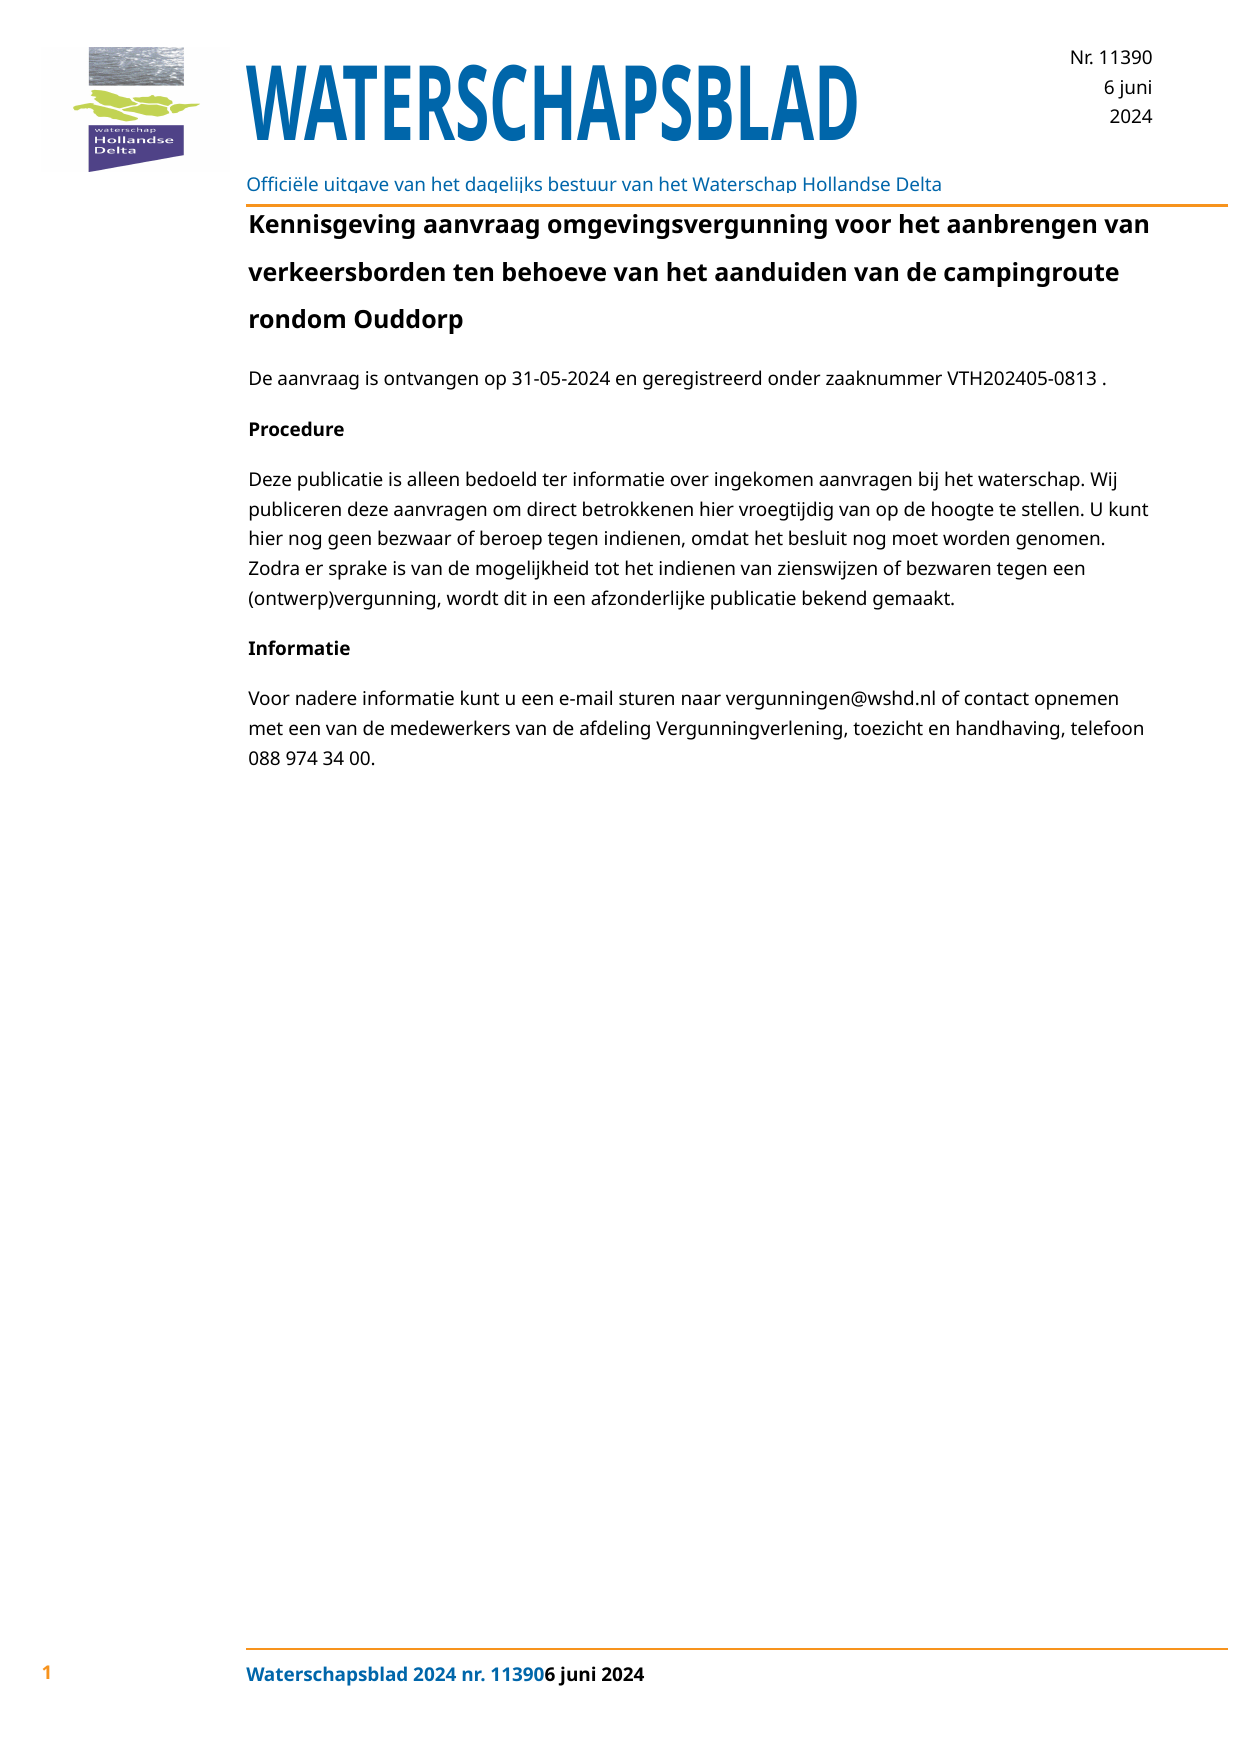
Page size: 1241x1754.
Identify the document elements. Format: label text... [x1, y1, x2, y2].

text Voor nadere informatie kunt u een e-mail sturen naar vergunningen@wshd.nl of contact opnemen met een van de medewerkers van de afdeling Vergunningverlening, toezicht en handhaving, telefoon 088 974 34 00. [248, 686, 1152, 770]
text Procedure [248, 416, 1152, 442]
text Deze publicatie is alleen bedoeld ter informatie over ingekomen aanvragen bij het waterschap. Wij publiceren deze aanvragen om direct betrokkenen hier vroegtijdig van op de hoogte te stellen. U kunt hier nog geen bezwaar of beroep tegen indienen, omdat het besluit nog moet worden genomen. Zodra er sprake is van de mogelijkheid tot het indienen van zienswijzen of bezwaren tegen een (ontwerp)vergunning, wordt dit in een afzonderlijke publicatie bekend gemaakt. [248, 466, 1152, 610]
text Informatie [248, 635, 1152, 661]
text De aanvraag is ontvangen op 31-05-2024 en geregistreerd onder zaaknummer VTH202405-0813 . [248, 366, 1152, 391]
picture [41, 47, 231, 172]
text Kennisgeving aanvraag omgevingsvergunning voor het aanbrengen van verkeersborden ten behoeve van het aanduiden van de campingroute rondom Ouddorp [248, 207, 1152, 336]
